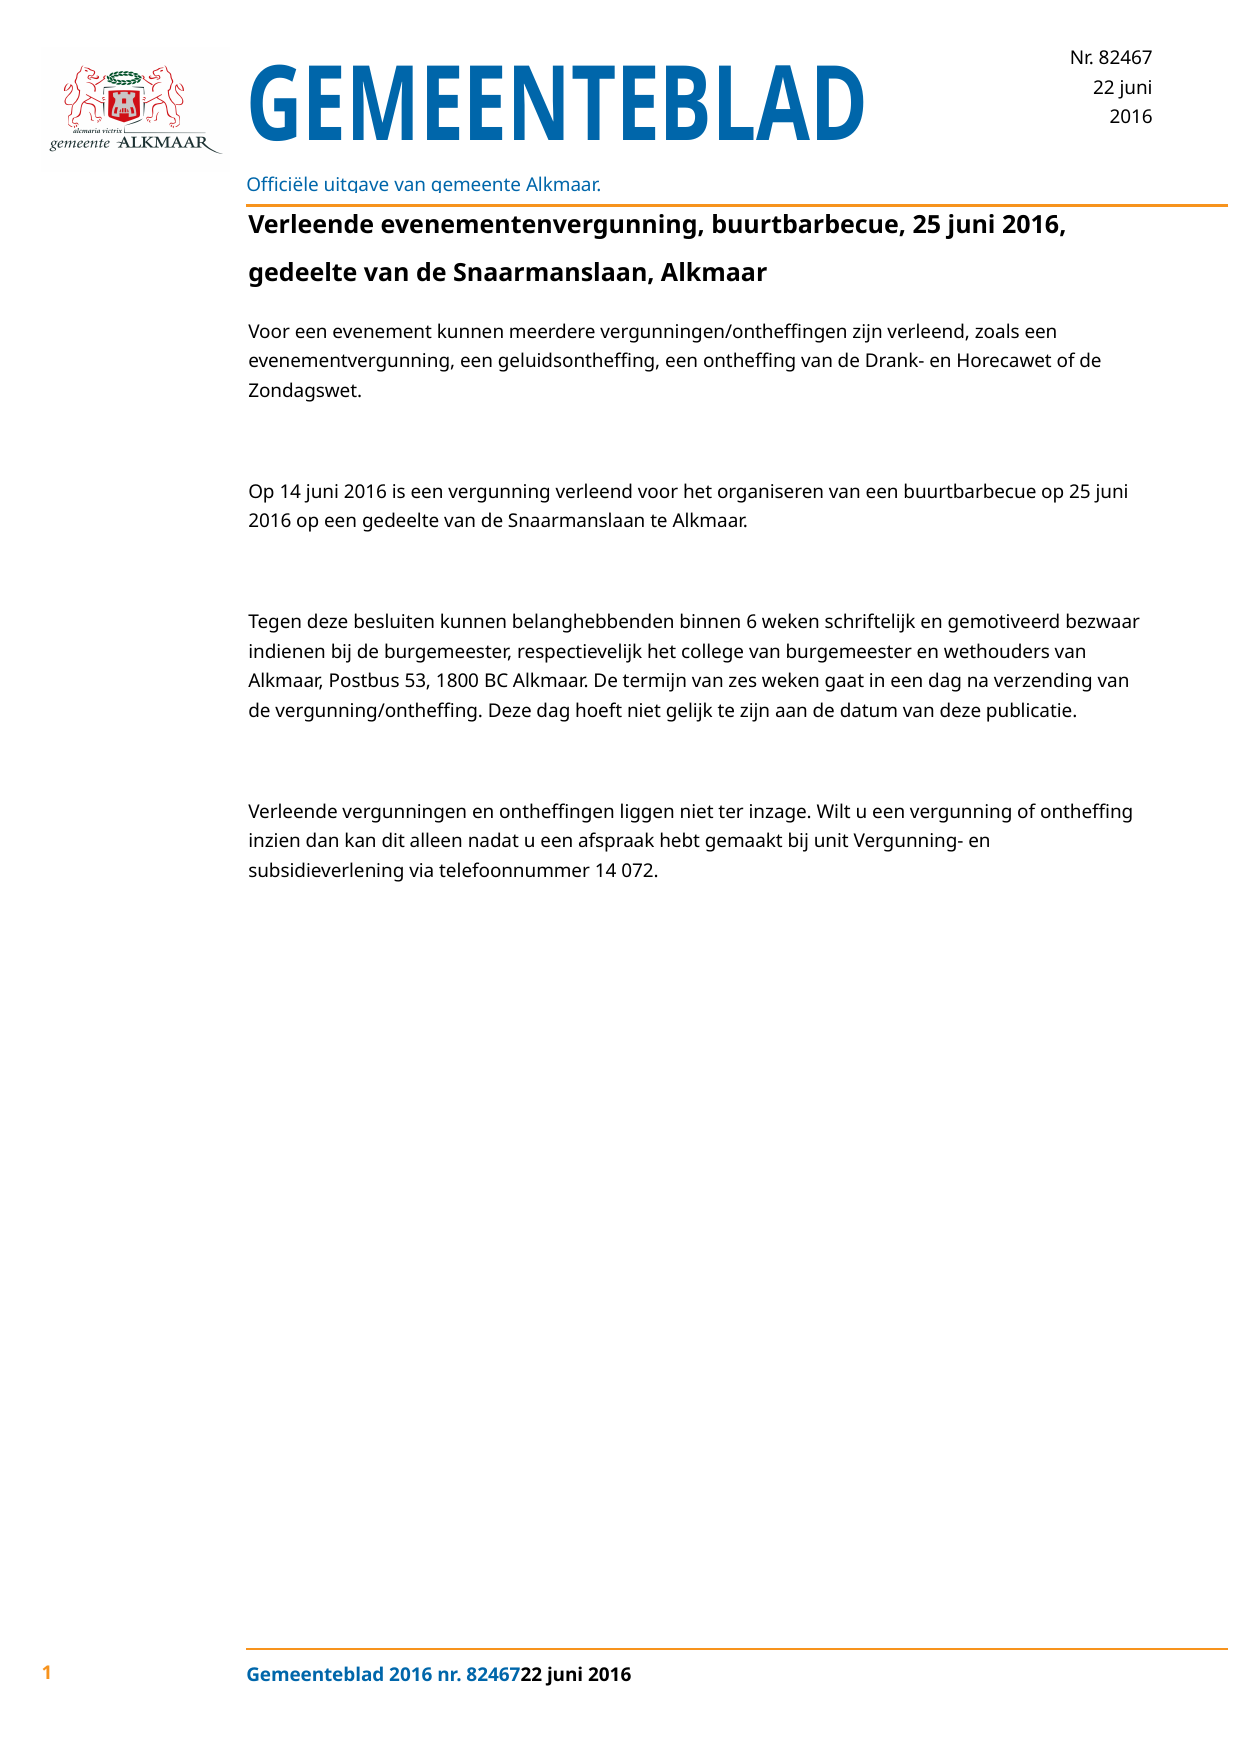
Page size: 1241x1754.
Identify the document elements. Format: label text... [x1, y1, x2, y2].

text Tegen deze besluiten kunnen belanghebbenden binnen 6 weken schriftelijk en gemotiveerd bezwaar indienen bij de burgemeester, respectievelijk het college van burgemeester en wethouders van Alkmaar, Postbus 53, 1800 BC Alkmaar. De termijn van zes weken gaat in een dag na verzending van de vergunning/ontheffing. Deze dag hoeft niet gelijk te zijn aan de datum van deze publicatie. [248, 608, 1152, 723]
text Op 14 juni 2016 is een vergunning verleend voor het organiseren van een buurtbarbecue op 25 juni 2016 op een gedeelte van de Snaarmanslaan te Alkmaar. [248, 478, 1152, 533]
text Verleende evenementenvergunning, buurtbarbecue, 25 juni 2016, gedeelte van de Snaarmanslaan, Alkmaar [248, 207, 1152, 288]
text Verleende vergunningen en ontheffingen liggen niet ter inzage. Wilt u een vergunning of ontheffing inzien dan kan dit alleen nadat u een afspraak hebt gemaakt bij unit Vergunning- en subsidieverlening via telefoonnummer 14 072. [248, 798, 1152, 883]
text Voor een evenement kunnen meerdere vergunningen/ontheffingen zijn verleend, zoals een evenementvergunning, een geluidsontheffing, een ontheffing van de Drank- en Horecawet of de Zondagswet. [248, 318, 1152, 403]
picture [41, 47, 231, 172]
